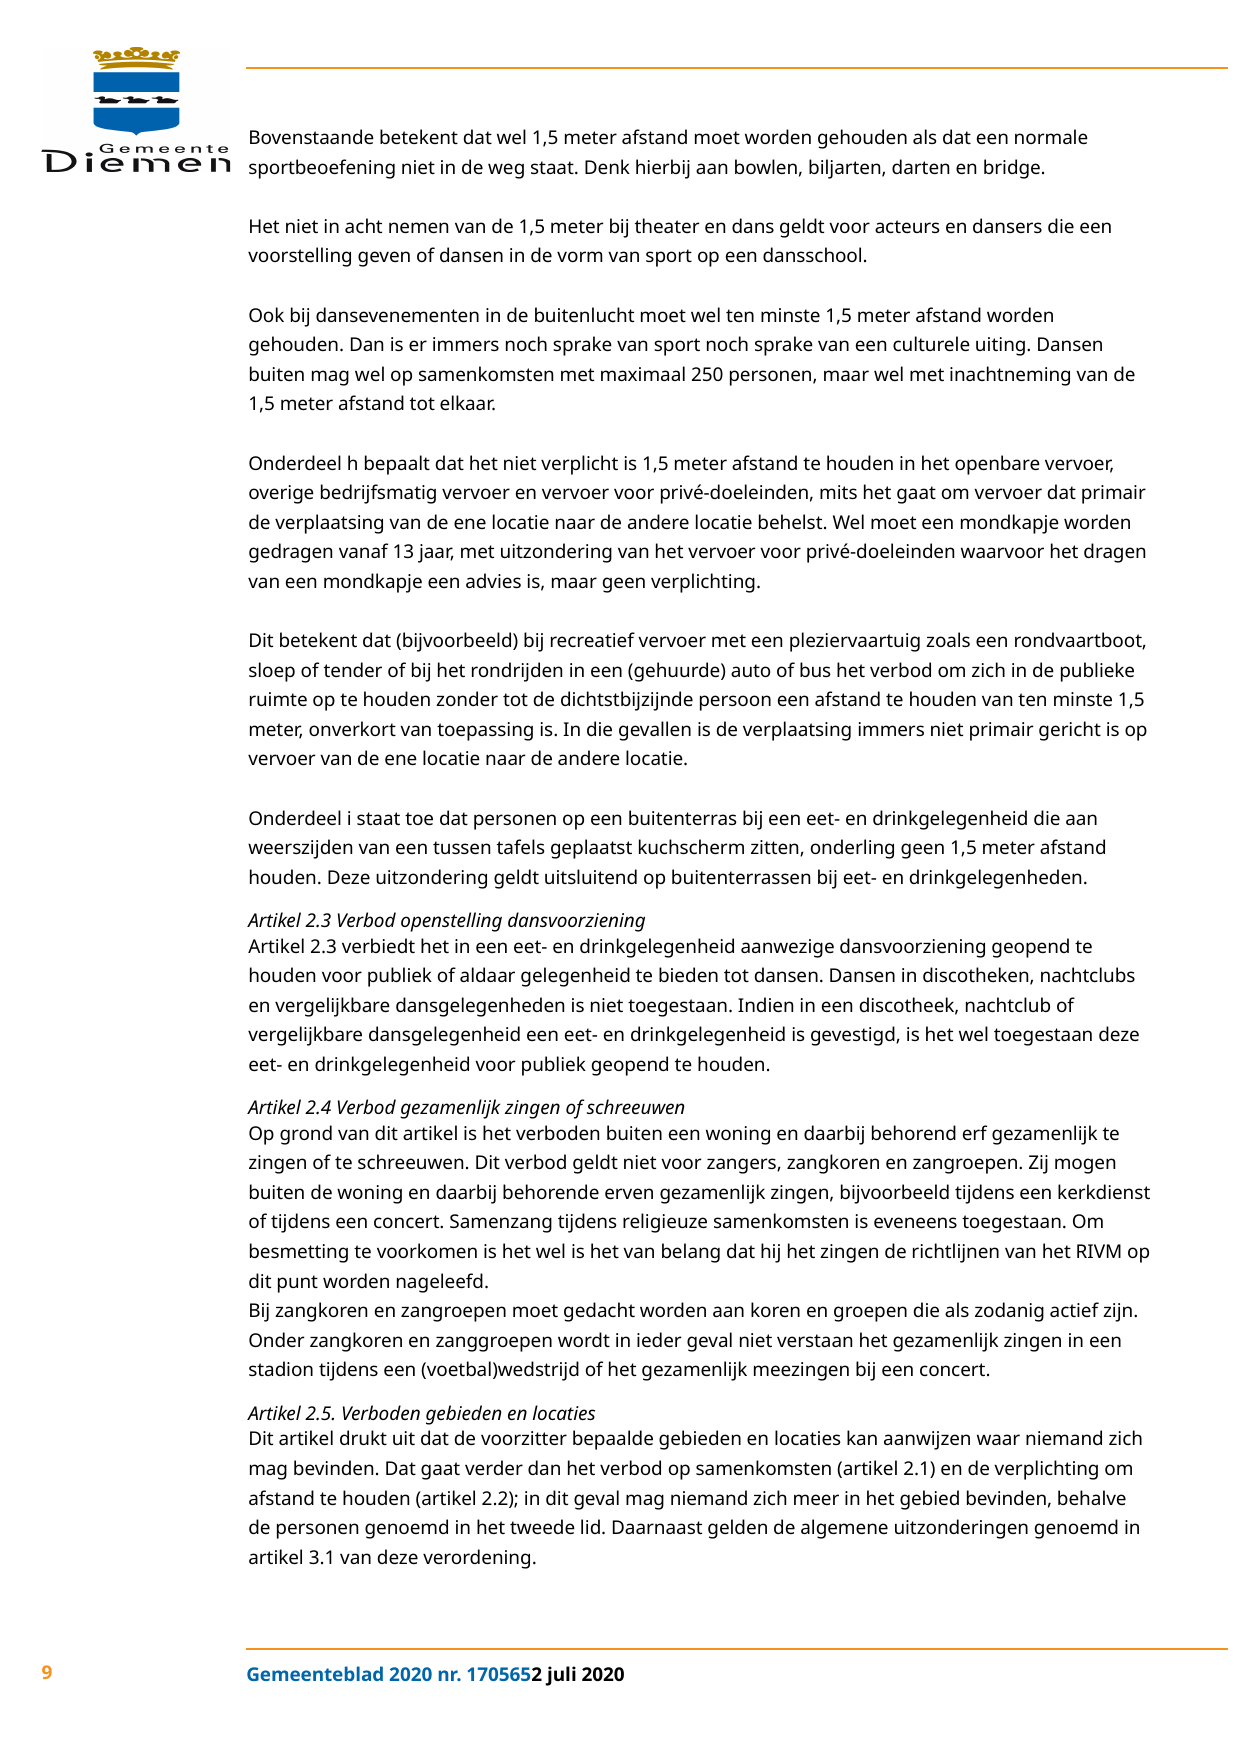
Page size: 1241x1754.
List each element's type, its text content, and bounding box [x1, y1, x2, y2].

text Het niet in acht nemen van de 1,5 meter bij theater en dans geldt voor acteurs en dansers die een voorstelling geven of dansen in de vorm van sport op een dansschool. [248, 213, 1152, 268]
text Artikel 2.5. Verboden gebieden en locaties [248, 1400, 1152, 1426]
picture [41, 47, 231, 172]
text Bovenstaande betekent dat wel 1,5 meter afstand moet worden gehouden als dat een normale sportbeoefening niet in de weg staat. Denk hierbij aan bowlen, biljarten, darten en bridge. [248, 124, 1152, 180]
text Onderdeel i staat toe dat personen op een buitenterras bij een eet- en drinkgelegenheid die aan weerszijden van een tussen tafels geplaatst kuchscherm zitten, onderling geen 1,5 meter afstand houden. Deze uitzondering geldt uitsluitend op buitenterrassen bij eet- en drinkgelegenheden. [248, 805, 1152, 890]
text Dit betekent dat (bijvoorbeeld) bij recreatief vervoer met een pleziervaartuig zoals een rondvaartboot, sloep of tender of bij het rondrijden in een (gehuurde) auto of bus het verbod om zich in de publieke ruimte op te houden zonder tot de dichtstbijzijnde persoon een afstand te houden van ten minste 1,5 meter, onverkort van toepassing is. In die gevallen is de verplaatsing immers niet primair gericht is op vervoer van de ene locatie naar de andere locatie. [248, 627, 1152, 771]
text Ook bij dansevenementen in de buitenlucht moet wel ten minste 1,5 meter afstand worden gehouden. Dan is er immers noch sprake van sport noch sprake van een culturele uiting. Dansen buiten mag wel op samenkomsten met maximaal 250 personen, maar wel met inachtneming van de 1,5 meter afstand tot elkaar. [248, 302, 1152, 416]
text Dit artikel drukt uit dat de voorzitter bepaalde gebieden en locaties kan aanwijzen waar niemand zich mag bevinden. Dat gaat verder dan het verbod op samenkomsten (artikel 2.1) en de verplichting om afstand te houden (artikel 2.2); in dit geval mag niemand zich meer in het gebied bevinden, behalve de personen genoemd in het tweede lid. Daarnaast gelden de algemene uitzonderingen genoemd in artikel 3.1 van deze verordening. [248, 1426, 1152, 1569]
text Artikel 2.3 Verbod openstelling dansvoorziening [248, 907, 1152, 933]
text Bij zangkoren en zangroepen moet gedacht worden aan koren en groepen die als zodanig actief zijn. Onder zangkoren en zanggroepen wordt in ieder geval niet verstaan het gezamenlijk zingen in een stadion tijdens een (voetbal)wedstrijd of het gezamenlijk meezingen bij een concert. [248, 1297, 1152, 1382]
text Artikel 2.3 verbiedt het in een eet- en drinkgelegenheid aanwezige dansvoorziening geopend te houden voor publiek of aldaar gelegenheid te bieden tot dansen. Dansen in discotheken, nachtclubs en vergelijkbare dansgelegenheden is niet toegestaan. Indien in een discotheek, nachtclub of vergelijkbare dansgelegenheid een eet- en drinkgelegenheid is gevestigd, is het wel toegestaan deze eet- en drinkgelegenheid voor publiek geopend te houden. [248, 933, 1152, 1077]
text Op grond van dit artikel is het verboden buiten een woning en daarbij behorend erf gezamenlijk te zingen of te schreeuwen. Dit verbod geldt niet voor zangers, zangkoren en zangroepen. Zij mogen buiten de woning en daarbij behorende erven gezamenlijk zingen, bijvoorbeeld tijdens een kerkdienst of tijdens een concert. Samenzang tijdens religieuze samenkomsten is eveneens toegestaan. Om besmetting te voorkomen is het wel is het van belang dat hij het zingen de richtlijnen van het RIVM op dit punt worden nageleefd. [248, 1120, 1152, 1294]
text Onderdeel h bepaalt dat het niet verplicht is 1,5 meter afstand te houden in het openbare vervoer, overige bedrijfsmatig vervoer en vervoer voor privé-doeleinden, mits het gaat om vervoer dat primair de verplaatsing van de ene locatie naar de andere locatie behelst. Wel moet een mondkapje worden gedragen vanaf 13 jaar, met uitzondering van het vervoer voor privé-doeleinden waarvoor het dragen van een mondkapje een advies is, maar geen verplichting. [248, 450, 1152, 594]
text Artikel 2.4 Verbod gezamenlijk zingen of schreeuwen [248, 1094, 1152, 1120]
